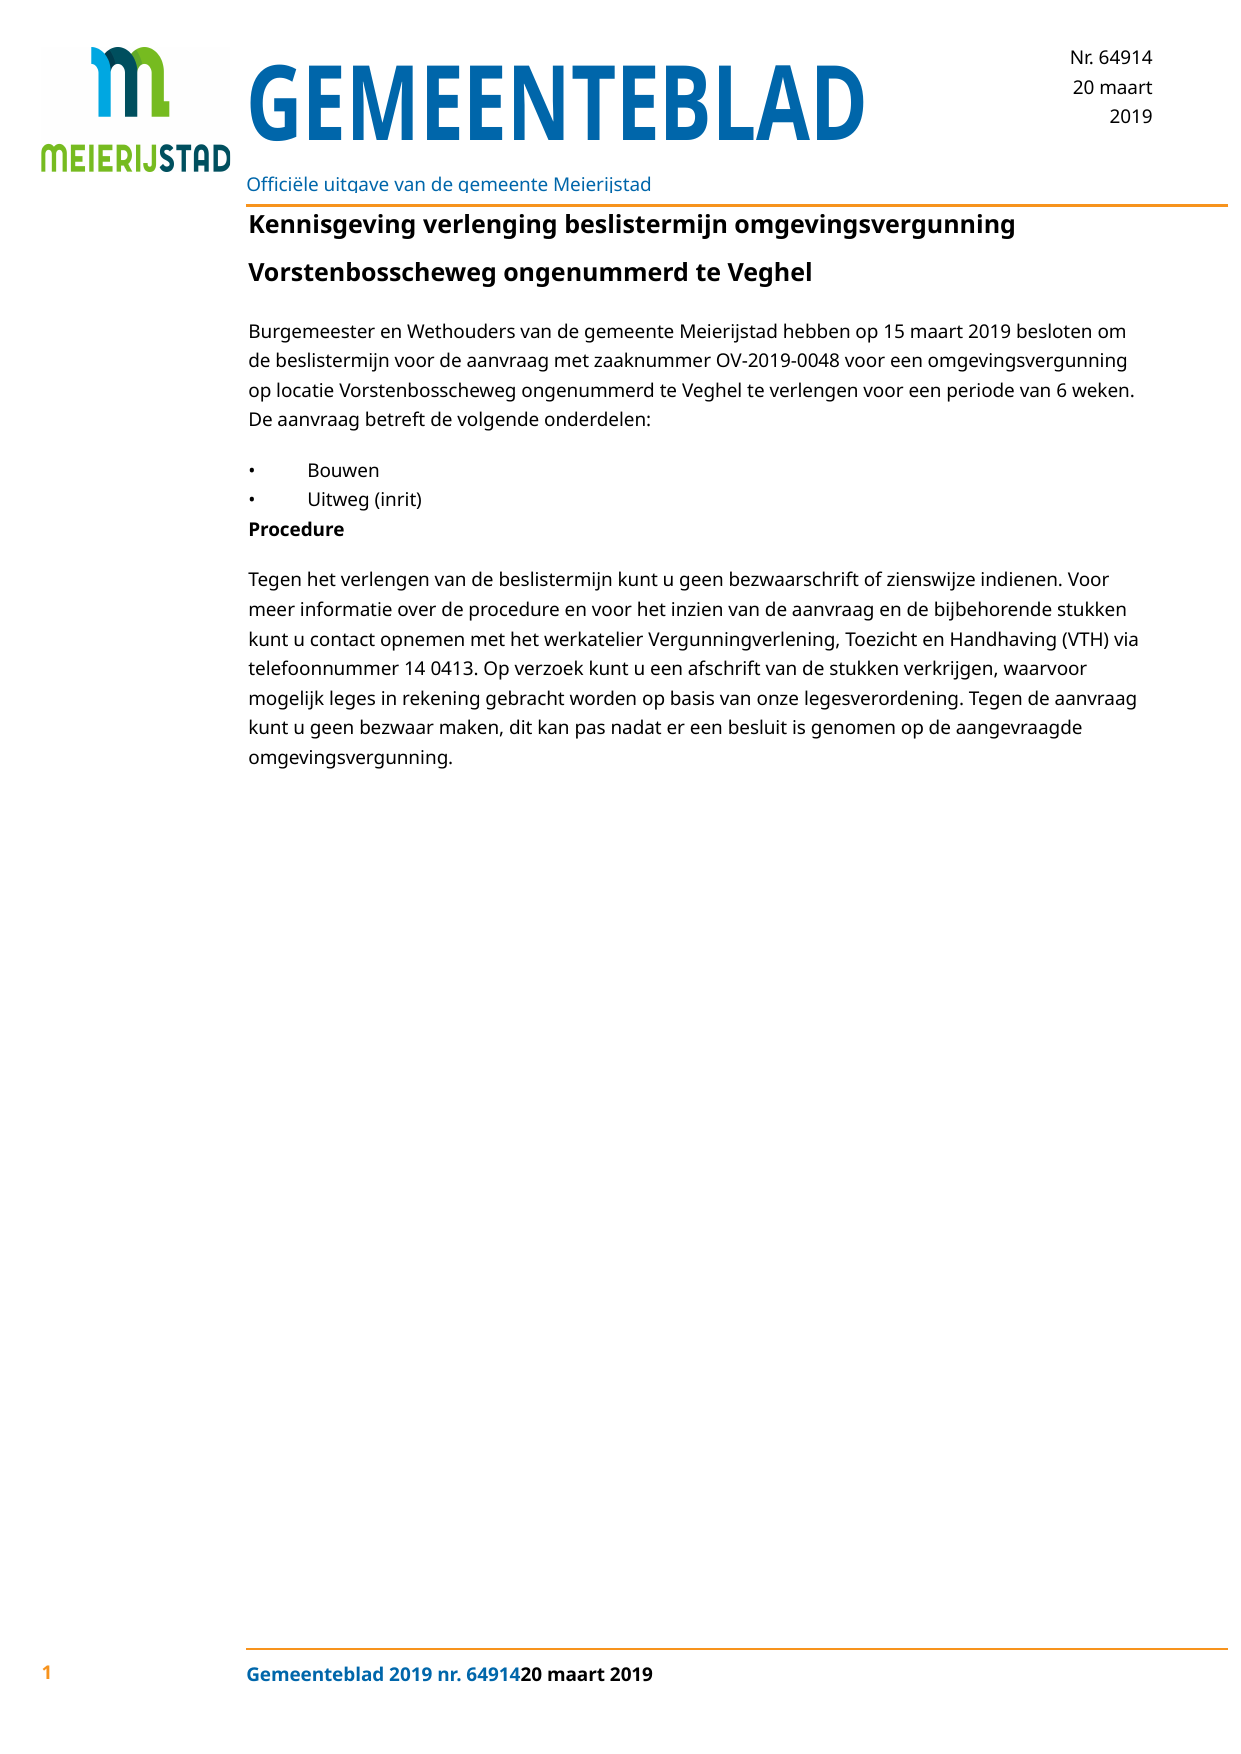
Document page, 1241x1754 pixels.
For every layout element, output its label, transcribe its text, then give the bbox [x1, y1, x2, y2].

text Burgemeester en Wethouders van de gemeente Meierijstad hebben op 15 maart 2019 besloten om de beslistermijn voor de aanvraag met zaaknummer OV-2019-0048 voor een omgevingsvergunning op locatie Vorstenbosscheweg ongenummerd te Veghel te verlengen voor een periode van 6 weken. De aanvraag betreft de volgende onderdelen: [248, 318, 1152, 432]
text Kennisgeving verlenging beslistermijn omgevingsvergunning Vorstenbosscheweg ongenummerd te Veghel [248, 207, 1152, 288]
text Procedure [248, 516, 1152, 542]
list Bouwen [248, 457, 1152, 483]
picture [41, 47, 231, 172]
text Tegen het verlengen van de beslistermijn kunt u geen bezwaarschrift of zienswijze indienen. Voor meer informatie over de procedure en voor het inzien van de aanvraag en de bijbehorende stukken kunt u contact opnemen met het werkatelier Vergunningverlening, Toezicht en Handhaving (VTH) via telefoonnummer 14 0413. Op verzoek kunt u een afschrift van de stukken verkrijgen, waarvoor mogelijk leges in rekening gebracht worden op basis van onze legesverordening. Tegen de aanvraag kunt u geen bezwaar maken, dit kan pas nadat er een besluit is genomen op de aangevraagde omgevingsvergunning. [248, 567, 1152, 770]
list Uitweg (inrit) [248, 487, 1152, 512]
